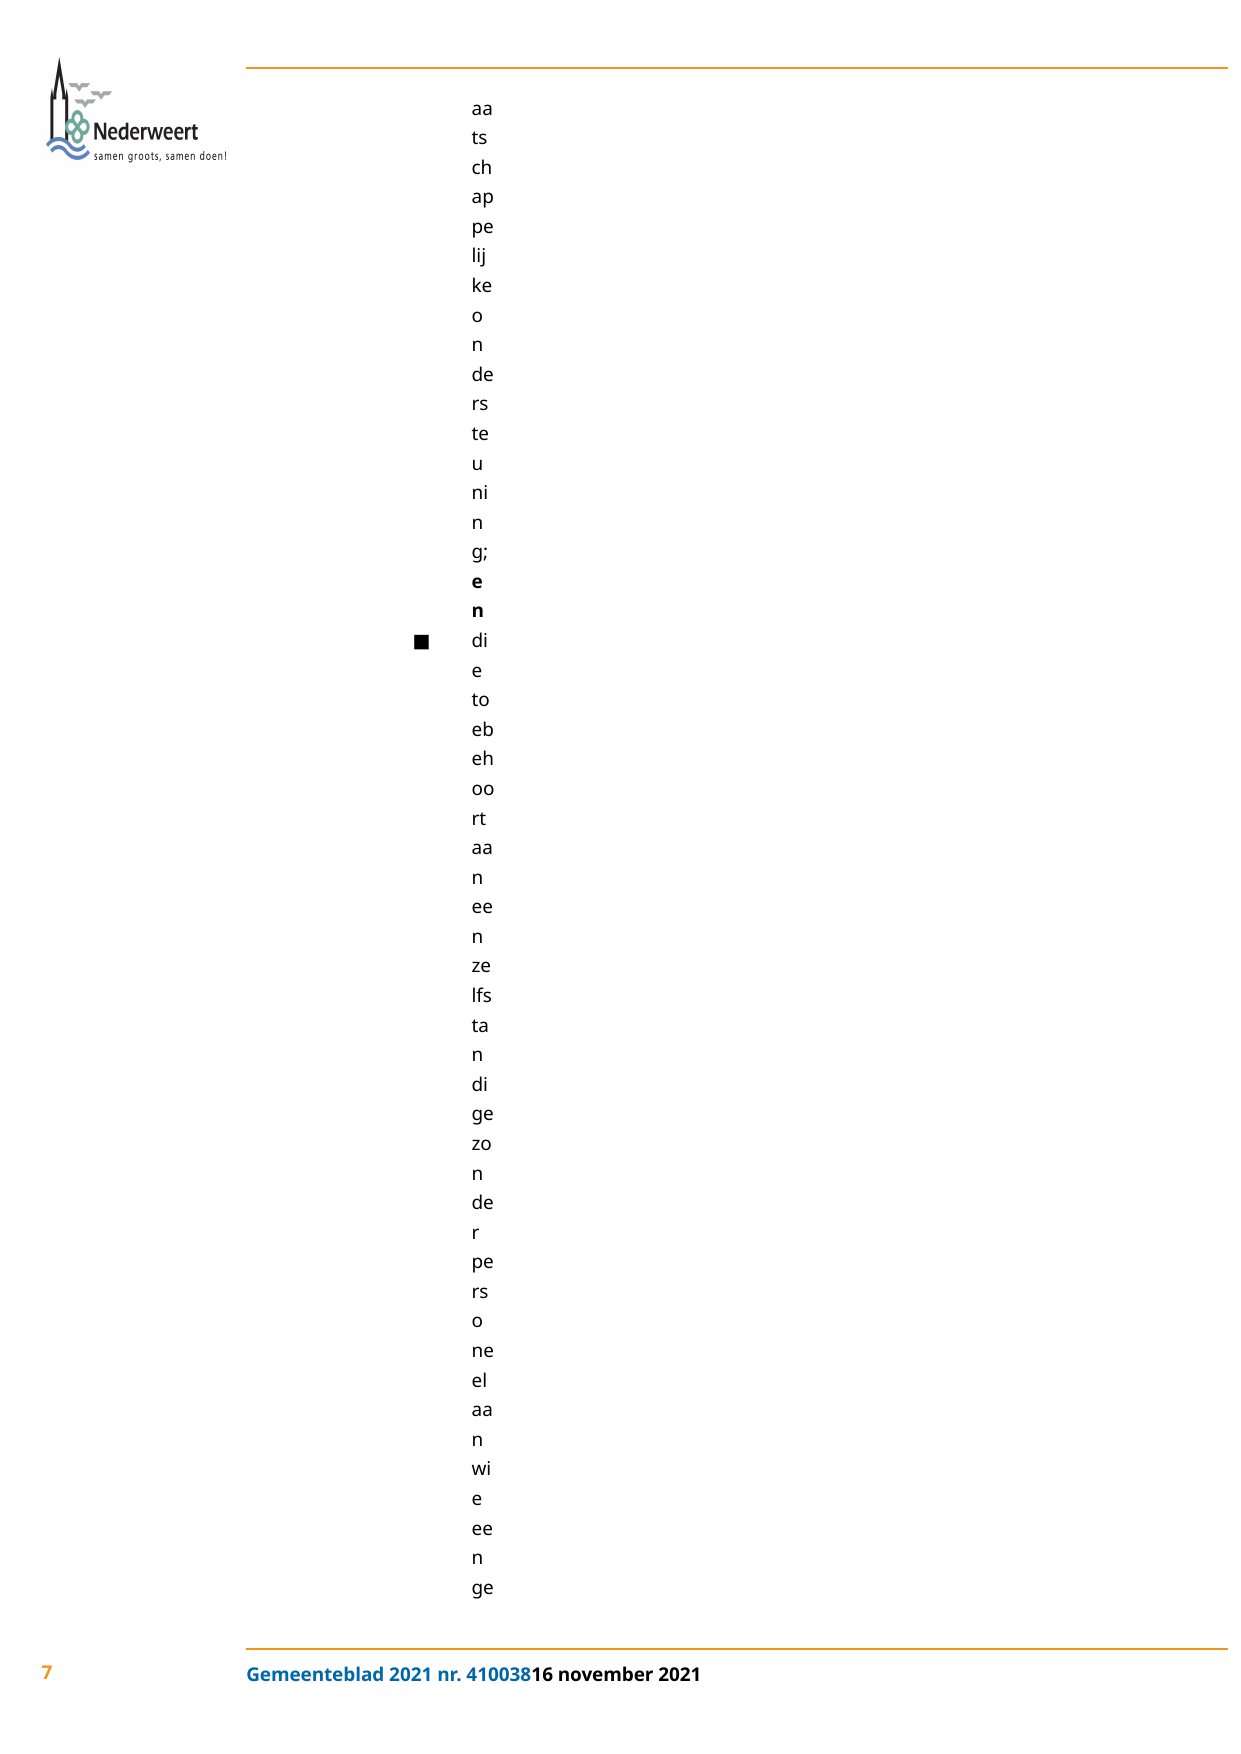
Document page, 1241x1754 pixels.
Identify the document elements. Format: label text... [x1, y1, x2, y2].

table_cell [1069, 95, 1152, 1600]
table_cell aatschappelijke ondersteuning; en die toebehoort aan een zelfstandige zonder personeel aan wie een ge [412, 95, 494, 1600]
picture [41, 47, 231, 172]
table_cell [905, 95, 987, 1600]
table_cell [248, 95, 412, 1600]
table_cell [987, 95, 1069, 1600]
table_cell [823, 95, 905, 1600]
table_cell [494, 95, 577, 1600]
table_cell [741, 95, 823, 1600]
table_cell [659, 95, 741, 1600]
table_cell [577, 95, 659, 1600]
